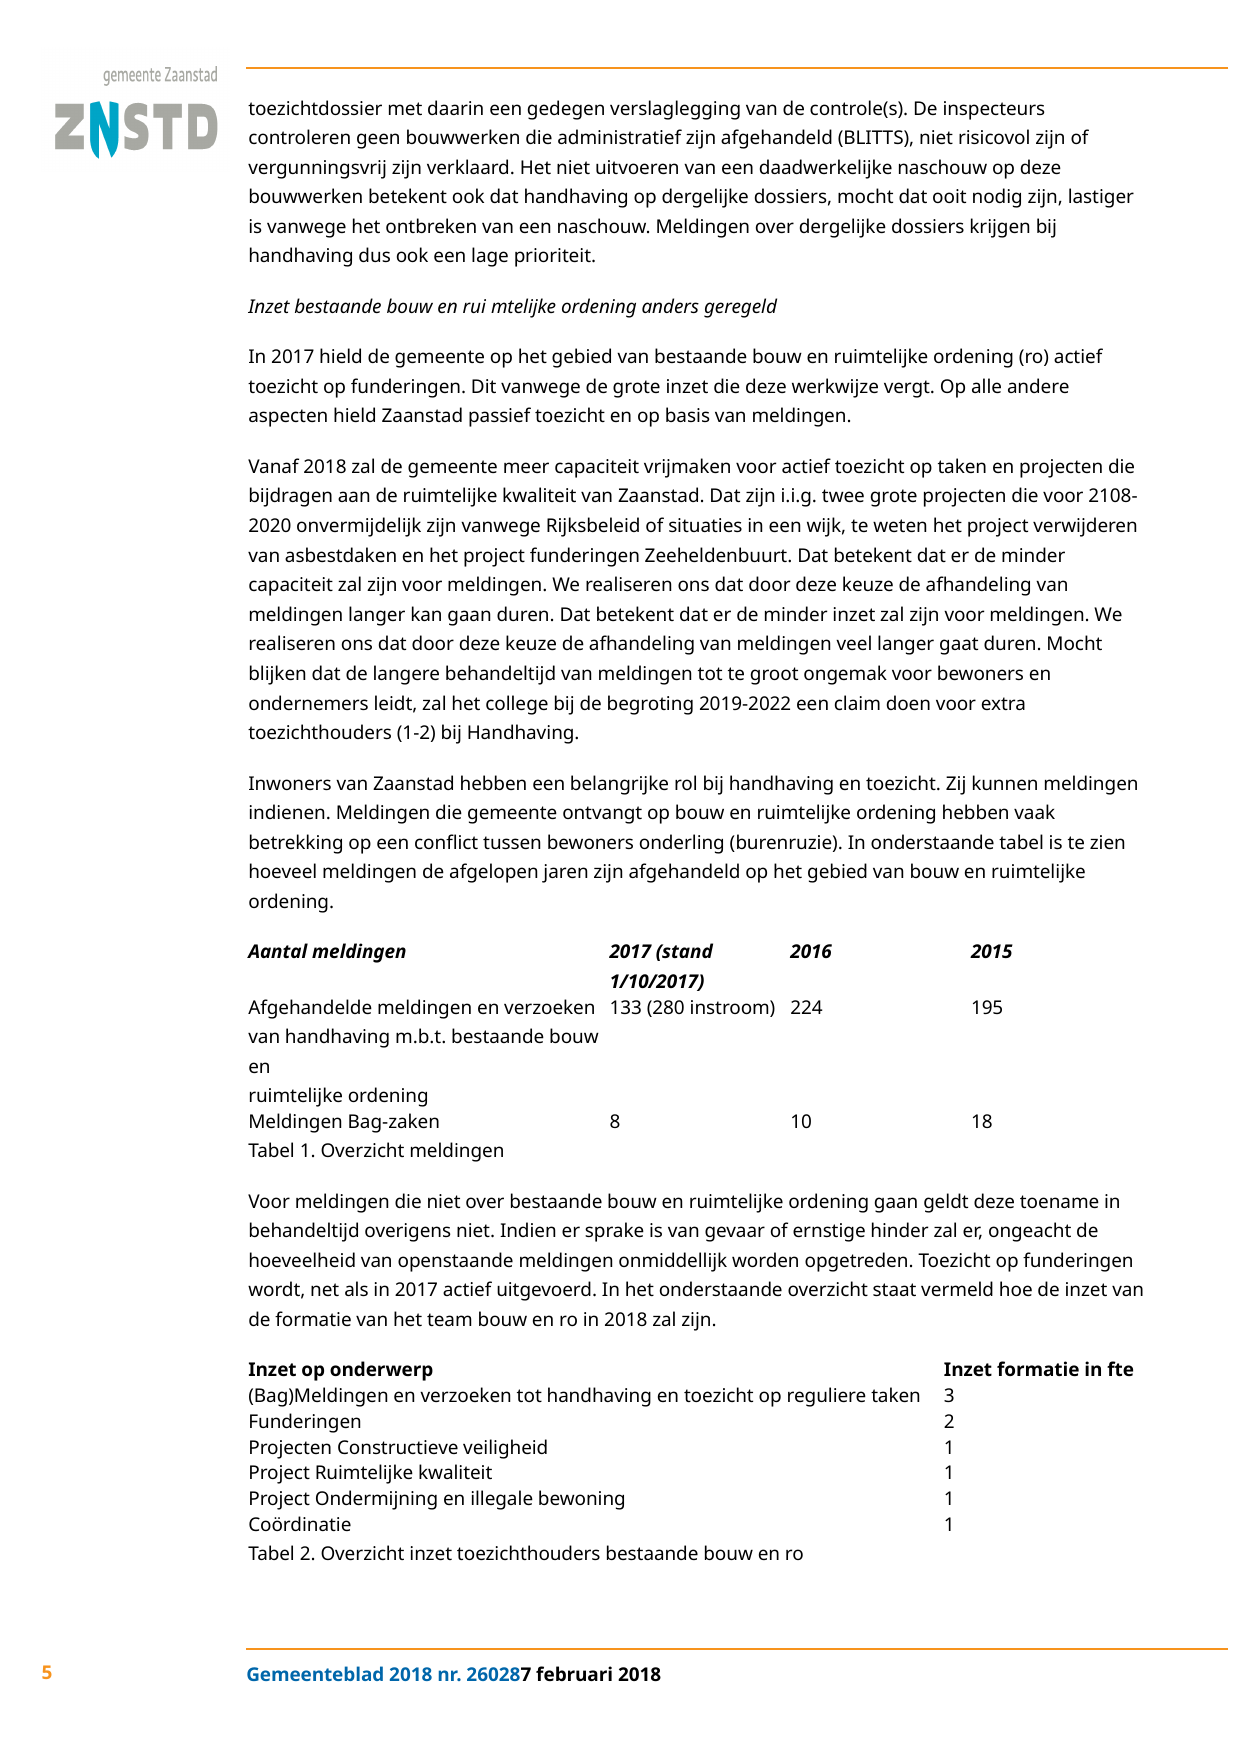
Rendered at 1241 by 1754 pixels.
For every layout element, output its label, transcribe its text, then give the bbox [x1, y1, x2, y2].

table_cell 1 [944, 1434, 1152, 1459]
table_cell 2 [944, 1408, 1152, 1434]
table_cell 1 [944, 1460, 1152, 1485]
text Inzet bestaande bouw en rui mtelijke ordening anders geregeld [248, 293, 1152, 319]
picture [41, 47, 231, 172]
table_cell 3 [944, 1383, 1152, 1408]
table_header 2017 (stand 1/10/2017) [609, 939, 790, 994]
table_cell Coördinatie [248, 1511, 944, 1537]
text Vanaf 2018 zal de gemeente meer capaciteit vrijmaken voor actief toezicht op taken en projecten die bijdragen aan de ruimtelijke kwaliteit van Zaanstad. Dat zijn i.i.g. twee grote projecten die voor 2108-2020 onvermijdelijk zijn vanwege Rijksbeleid of situaties in een wijk, te weten het project verwijderen van asbestdaken en het project funderingen Zeeheldenbuurt. Dat betekent dat er de minder capaciteit zal zijn voor meldingen. We realiseren ons dat door deze keuze de afhandeling van meldingen langer kan gaan duren. Dat betekent dat er de minder inzet zal zijn voor meldingen. We realiseren ons dat door deze keuze de afhandeling van meldingen veel langer gaat duren. Mocht blijken dat de langere behandeltijd van meldingen tot te groot ongemak voor bewoners en ondernemers leidt, zal het college bij de begroting 2019-2022 een claim doen voor extra toezichthouders (1-2) bij Handhaving. [248, 453, 1152, 745]
table_header Inzet formatie in fte [944, 1357, 1152, 1382]
text Inwoners van Zaanstad hebben een belangrijke rol bij handhaving en toezicht. Zij kunnen meldingen indienen. Meldingen die gemeente ontvangt op bouw en ruimtelijke ordening hebben vaak betrekking op een conflict tussen bewoners onderling (burenruzie). In onderstaande tabel is te zien hoeveel meldingen de afgelopen jaren zijn afgehandeld op het gebied van bouw en ruimtelijke ordening. [248, 770, 1152, 914]
table_cell 133 (280 instroom) [609, 994, 790, 1108]
table_cell Projecten Constructieve veiligheid [248, 1434, 944, 1459]
table_header 2015 [971, 939, 1152, 994]
table_cell (Bag)Meldingen en verzoeken tot handhaving en toezicht op reguliere taken [248, 1383, 944, 1408]
table_cell Funderingen [248, 1408, 944, 1434]
table_cell 224 [790, 994, 971, 1108]
table_header Aantal meldingen [248, 939, 609, 994]
text In 2017 hield de gemeente op het gebied van bestaande bouw en ruimtelijke ordening (ro) actief toezicht op funderingen. Dit vanwege de grote inzet die deze werkwijze vergt. Op alle andere aspecten hield Zaanstad passief toezicht en op basis van meldingen. [248, 343, 1152, 428]
table_cell Project Ondermijning en illegale bewoning [248, 1485, 944, 1511]
table_header Inzet op onderwerp [248, 1357, 944, 1382]
text Voor meldingen die niet over bestaande bouw en ruimtelijke ordening gaan geldt deze toename in behandeltijd overigens niet. Indien er sprake is van gevaar of ernstige hinder zal er, ongeacht de hoeveelheid van openstaande meldingen onmiddellijk worden opgetreden. Toezicht op funderingen wordt, net als in 2017 actief uitgevoerd. In het onderstaande overzicht staat vermeld hoe de inzet van de formatie van het team bouw en ro in 2018 zal zijn. [248, 1188, 1152, 1332]
table_cell 18 [971, 1109, 1152, 1134]
table_cell 8 [609, 1109, 790, 1134]
table_cell 1 [944, 1511, 1152, 1537]
table_cell Afgehandelde meldingen en verzoeken van handhaving m.b.t. bestaande bouw en ruimtelijke ordening [248, 994, 609, 1108]
table_cell Meldingen Bag-zaken [248, 1109, 609, 1134]
table_cell 10 [790, 1109, 971, 1134]
table_cell 195 [971, 994, 1152, 1108]
text Tabel 1. Overzicht meldingen [248, 1137, 1152, 1163]
text toezichtdossier met daarin een gedegen verslaglegging van de controle(s). De inspecteurs controleren geen bouwwerken die administratief zijn afgehandeld (BLITTS), niet risicovol zijn of vergunningsvrij zijn verklaard. Het niet uitvoeren van een daadwerkelijke naschouw op deze bouwwerken betekent ook dat handhaving op dergelijke dossiers, mocht dat ooit nodig zijn, lastiger is vanwege het ontbreken van een naschouw. Meldingen over dergelijke dossiers krijgen bij handhaving dus ook een lage prioriteit. [248, 95, 1152, 268]
table_cell 1 [944, 1485, 1152, 1511]
table_cell Project Ruimtelijke kwaliteit [248, 1460, 944, 1485]
text Tabel 2. Overzicht inzet toezichthouders bestaande bouw en ro [248, 1540, 1152, 1566]
table_header 2016 [790, 939, 971, 994]
